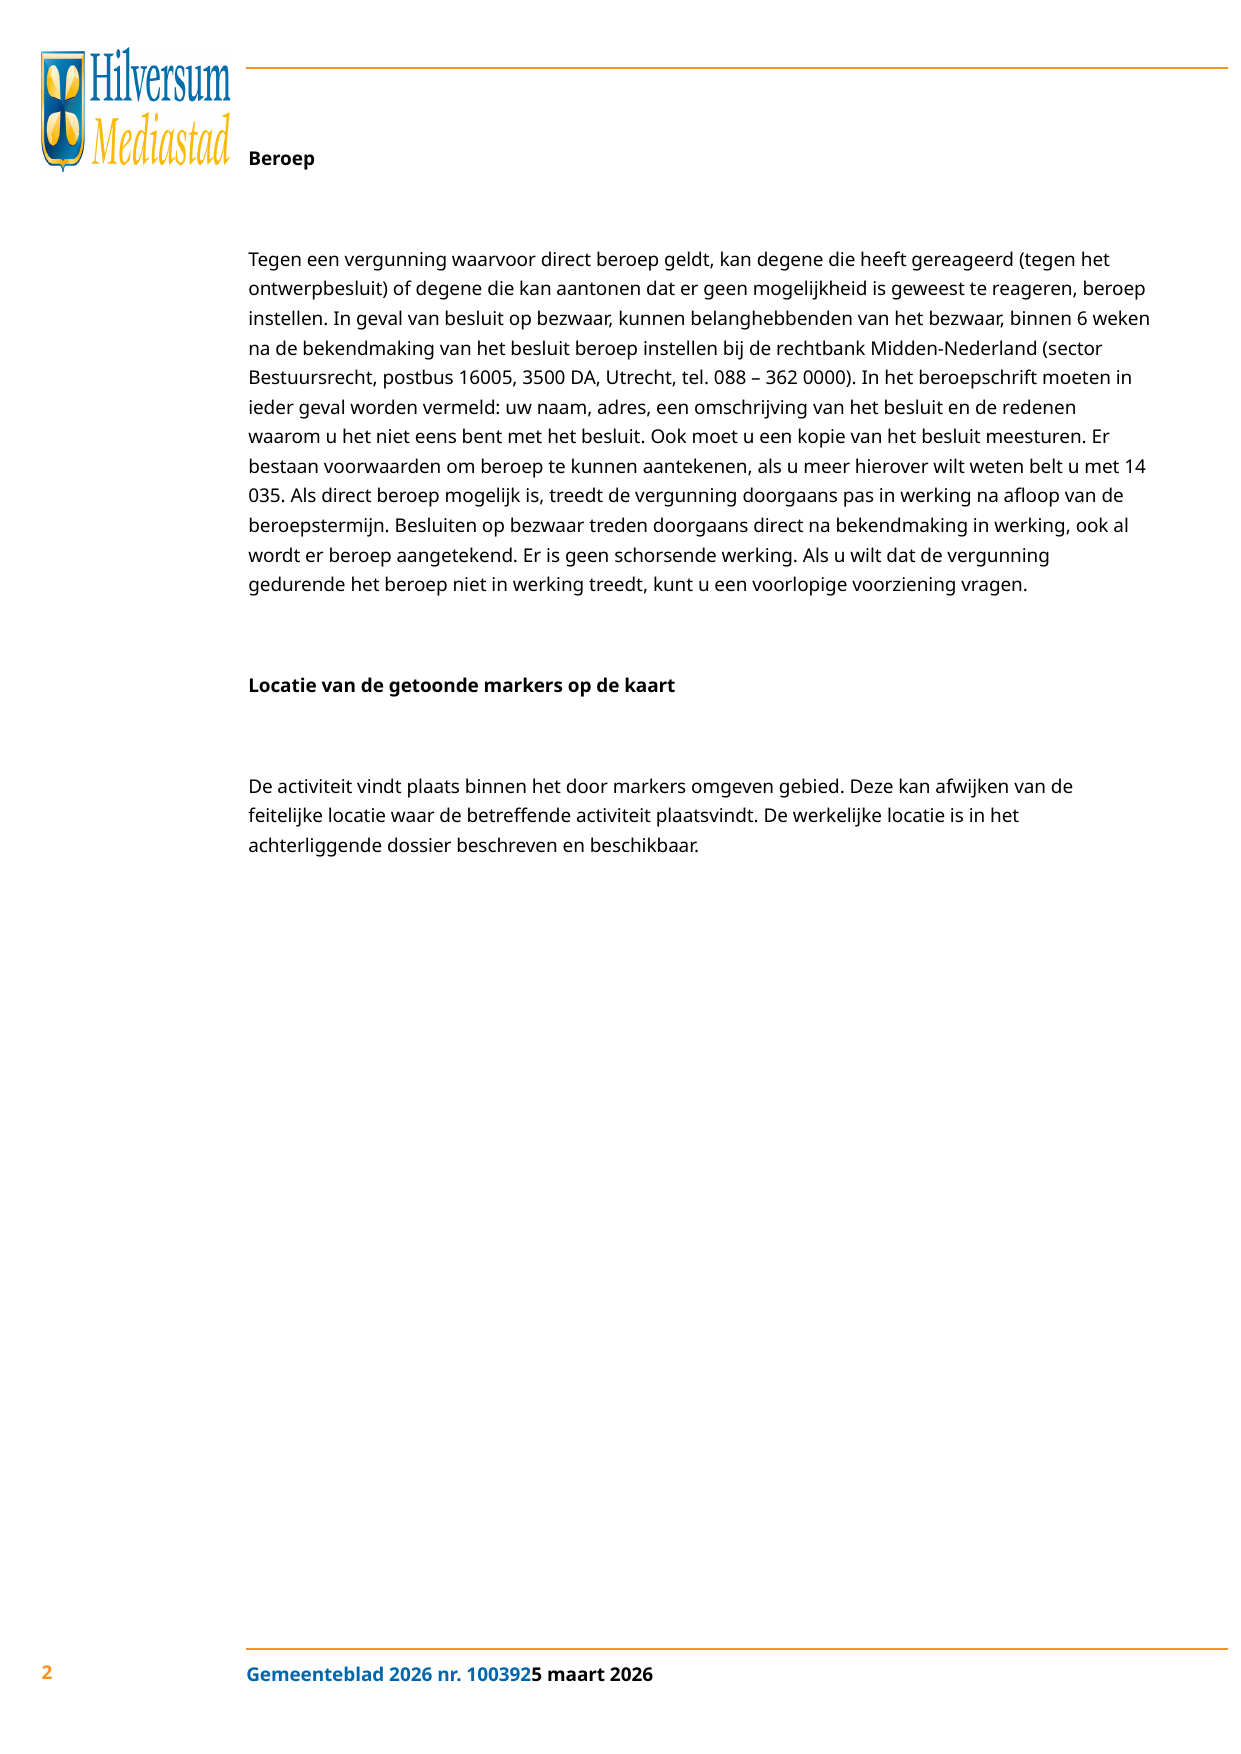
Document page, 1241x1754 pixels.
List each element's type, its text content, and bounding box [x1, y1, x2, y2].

text Tegen een vergunning waarvoor direct beroep geldt, kan degene die heeft gereageerd (tegen het ontwerpbesluit) of degene die kan aantonen dat er geen mogelijkheid is geweest te reageren, beroep instellen. In geval van besluit op bezwaar, kunnen belanghebbenden van het bezwaar, binnen 6 weken na de bekendmaking van het besluit beroep instellen bij de rechtbank Midden-Nederland (sector Bestuursrecht, postbus 16005, 3500 DA, Utrecht, tel. 088 – 362 0000). In het beroepschrift moeten in ieder geval worden vermeld: uw naam, adres, een omschrijving van het besluit en de redenen waarom u het niet eens bent met het besluit. Ook moet u een kopie van het besluit meesturen. Er bestaan voorwaarden om beroep te kunnen aantekenen, als u meer hierover wilt weten belt u met 14 035. Als direct beroep mogelijk is, treedt de vergunning doorgaans pas in werking na afloop van de beroepstermijn. Besluiten op bezwaar treden doorgaans direct na bekendmaking in werking, ook al wordt er beroep aangetekend. Er is geen schorsende werking. Als u wilt dat de vergunning gedurende het beroep niet in werking treedt, kunt u een voorlopige voorziening vragen. [248, 246, 1152, 597]
text Locatie van de getoonde markers op de kaart [248, 672, 1152, 698]
text Beroep [248, 145, 1152, 171]
picture [41, 47, 231, 172]
text De activiteit vindt plaats binnen het door markers omgeven gebied. Deze kan afwijken van de feitelijke locatie waar de betreffende activiteit plaatsvindt. De werkelijke locatie is in het achterliggende dossier beschreven en beschikbaar. [248, 773, 1152, 858]
